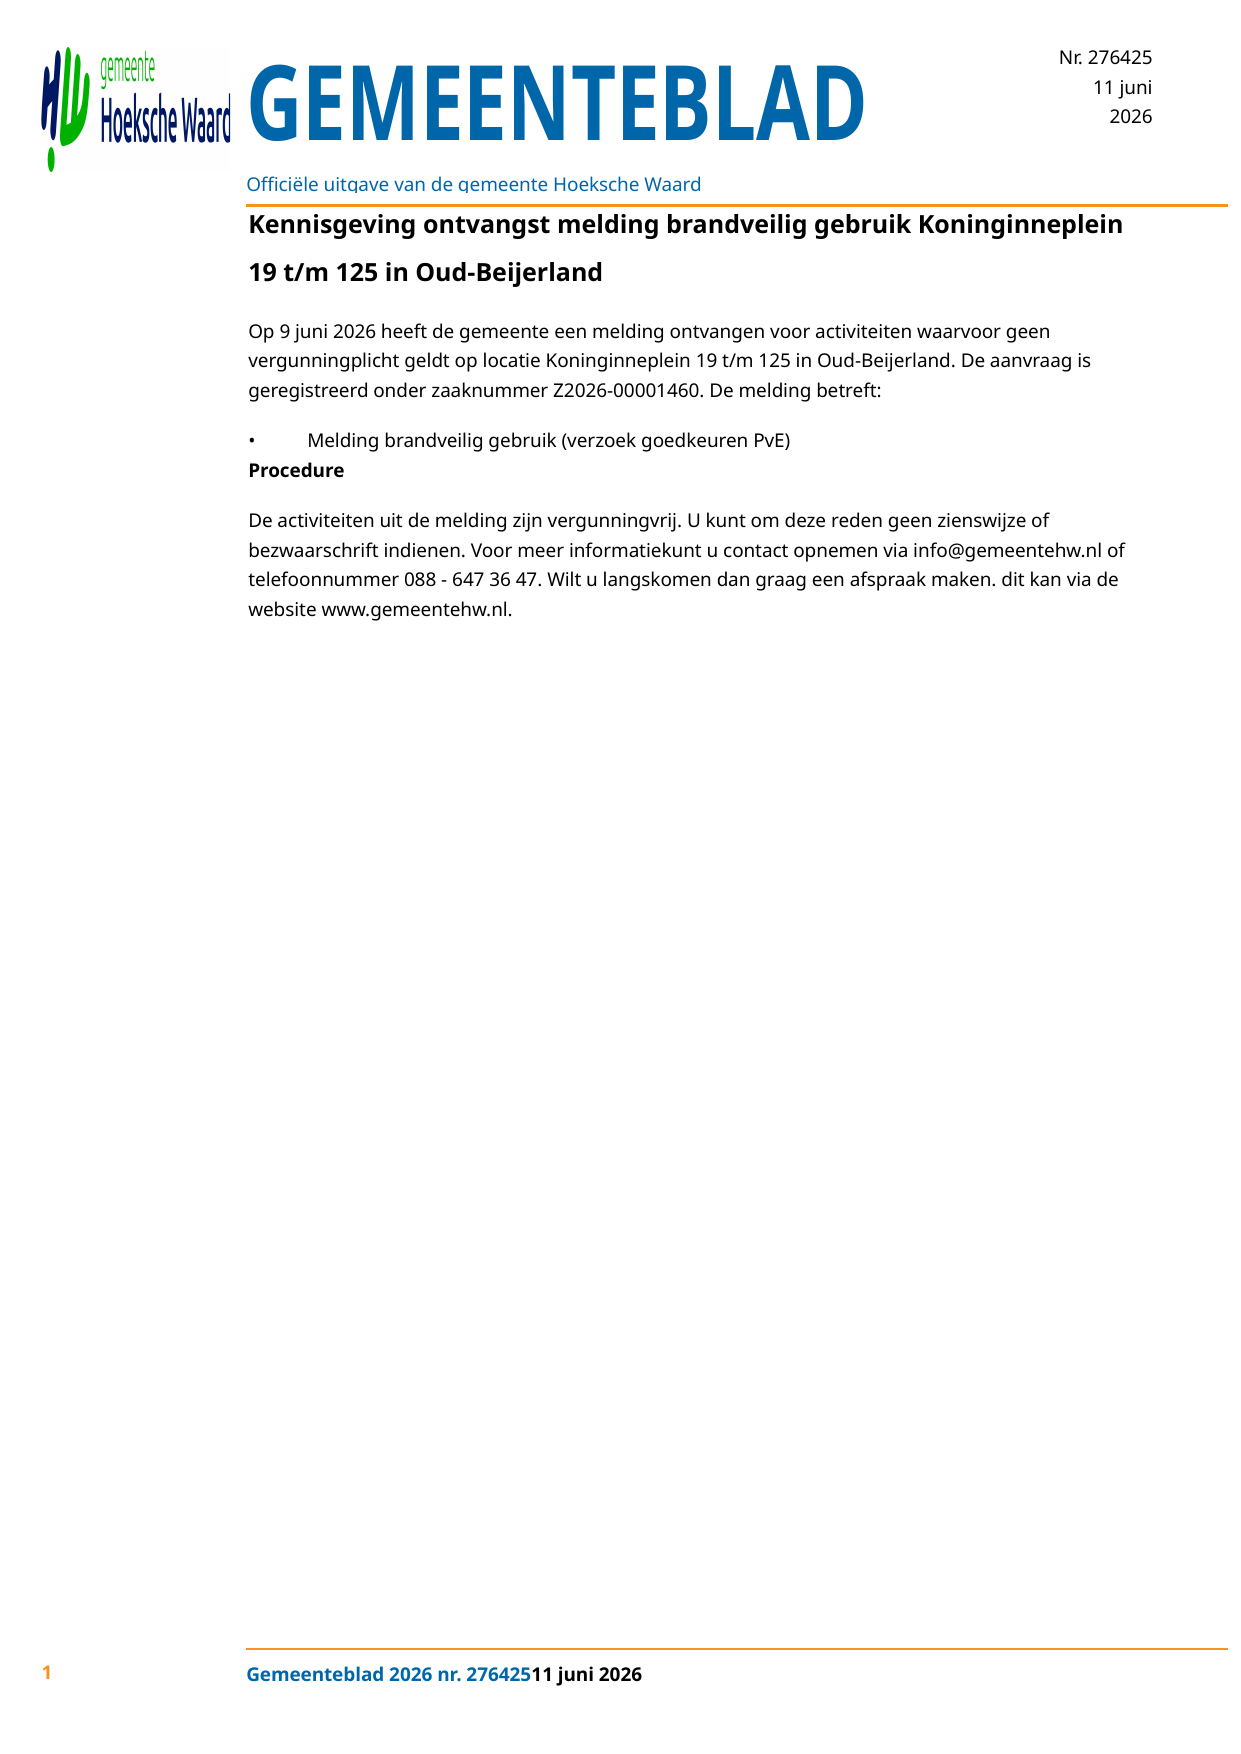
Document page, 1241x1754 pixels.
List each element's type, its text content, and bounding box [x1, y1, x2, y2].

text Op 9 juni 2026 heeft de gemeente een melding ontvangen voor activiteiten waarvoor geen vergunningplicht geldt op locatie Koninginneplein 19 t/m 125 in Oud-Beijerland. De aanvraag is geregistreerd onder zaaknummer Z2026-00001460. De melding betreft: [248, 318, 1152, 403]
picture [41, 47, 231, 172]
list Melding brandveilig gebruik (verzoek goedkeuren PvE) [248, 427, 1152, 453]
text Procedure [248, 457, 1152, 483]
text Kennisgeving ontvangst melding brandveilig gebruik Koninginneplein 19 t/m 125 in Oud-Beijerland [248, 207, 1152, 288]
text De activiteiten uit de melding zijn vergunningvrij. U kunt om deze reden geen zienswijze of bezwaarschrift indienen. Voor meer informatiekunt u contact opnemen via info@gemeentehw.nl of telefoonnummer 088 - 647 36 47. Wilt u langskomen dan graag een afspraak maken. dit kan via de website www.gemeentehw.nl. [248, 507, 1152, 622]
